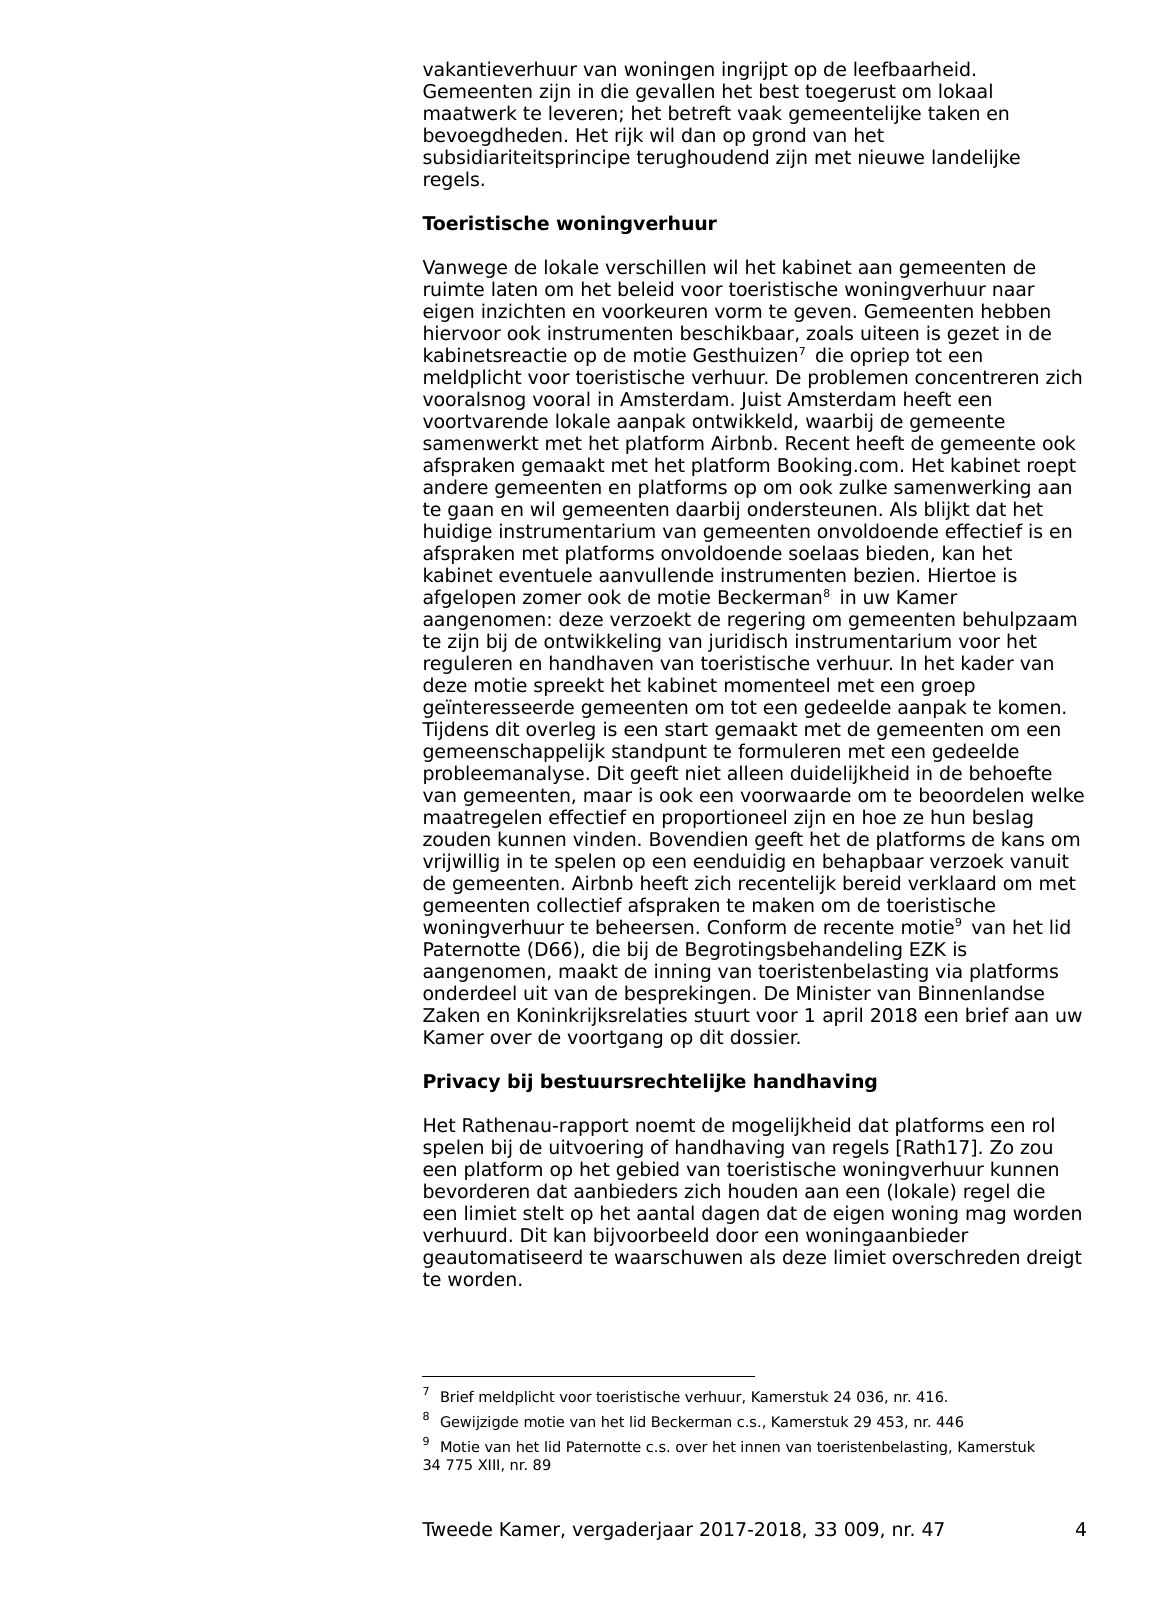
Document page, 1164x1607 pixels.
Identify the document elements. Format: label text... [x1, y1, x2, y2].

text Motie van het lid Paternotte c.s. over het innen van toeristenbelasting, Kamerstuk [422, 1435, 1087, 1457]
text Brief meldplicht voor toeristische verhuur, Kamerstuk 24 036, nr. 416. [422, 1385, 1087, 1407]
subtitle Toeristische woningverhuur [422, 213, 1087, 235]
text Vanwege de lokale verschillen wil het kabinet aan gemeenten de ruimte laten om het beleid voor toeristische woningverhuur naar eigen inzichten en voorkeuren vorm te geven. Gemeenten hebben hiervoor ook instrumenten beschikbaar, zoals uiteen is gezet in de kabinetsreactie op de motie Gesthuizen die opriep tot een meldplicht voor toeristische verhuur. De problemen concentreren zich vooralsnog vooral in Amsterdam. Juist Amsterdam heeft een voortvarende lokale aanpak ontwikkeld, waarbij de gemeente samenwerkt met het platform Airbnb. Recent heeft de gemeente ook afspraken gemaakt met het platform Booking.com. Het kabinet roept andere gemeenten en platforms op om ook zulke samenwerking aan te gaan en wil gemeenten daarbij ondersteunen. Als blijkt dat het huidige instrumentarium van gemeenten onvoldoende effectief is en afspraken met platforms onvoldoende soelaas bieden, kan het kabinet eventuele aanvullende instrumenten bezien. Hiertoe is afgelopen zomer ook de motie Beckerman in uw Kamer aangenomen: deze verzoekt de regering om gemeenten behulpzaam te zijn bij de ontwikkeling van juridisch instrumentarium voor het reguleren en handhaven van toeristische verhuur. In het kader van deze motie spreekt het kabinet momenteel met een groep geïnteresseerde gemeenten om tot een gedeelde aanpak te komen. Tijdens dit overleg is een start gemaakt met de gemeenten om een gemeenschappelijk standpunt te formuleren met een gedeelde probleemanalyse. Dit geeft niet alleen duidelijkheid in de behoefte van gemeenten, maar is ook een voorwaarde om te beoordelen welke maatregelen effectief en proportioneel zijn en hoe ze hun beslag zouden kunnen vinden. Bovendien geeft het de platforms de kans om vrijwillig in te spelen op een eenduidig en behapbaar verzoek vanuit de gemeenten. Airbnb heeft zich recentelijk bereid verklaard om met gemeenten collectief afspraken te maken om de toeristische woningverhuur te beheersen. Conform de recente motie van het lid Paternotte (D66), die bij de Begrotingsbehandeling EZK is aangenomen, maakt de inning van toeristenbelasting via platforms onderdeel uit van de besprekingen. De Minister van Binnenlandse Zaken en Koninkrijksrelaties stuurt voor 1 april 2018 een brief aan uw Kamer over de voortgang op dit dossier. [422, 257, 1087, 1048]
text Het Rathenau-rapport noemt de mogelijkheid dat platforms een rol spelen bij de uitvoering of handhaving van regels [Rath17]. Zo zou een platform op het gebied van toeristische woningverhuur kunnen bevorderen dat aanbieders zich houden aan een (lokale) regel die een limiet stelt op het aantal dagen dat de eigen woning mag worden verhuurd. Dit kan bijvoorbeeld door een woningaanbieder geautomatiseerd te waarschuwen als deze limiet overschreden dreigt te worden. [422, 1115, 1087, 1291]
subtitle Privacy bij bestuursrechtelijke handhaving [422, 1071, 1087, 1093]
text 34 775 XIII, nr. 89 [422, 1457, 1087, 1474]
text vakantieverhuur van woningen ingrijpt op de leefbaarheid. Gemeenten zijn in die gevallen het best toegerust om lokaal maatwerk te leveren; het betreft vaak gemeentelijke taken en bevoegdheden. Het rijk wil dan op grond van het subsidiariteitsprincipe terughoudend zijn met nieuwe landelijke regels. [422, 59, 1087, 191]
text Gewijzigde motie van het lid Beckerman c.s., Kamerstuk 29 453, nr. 446 [422, 1410, 1087, 1432]
